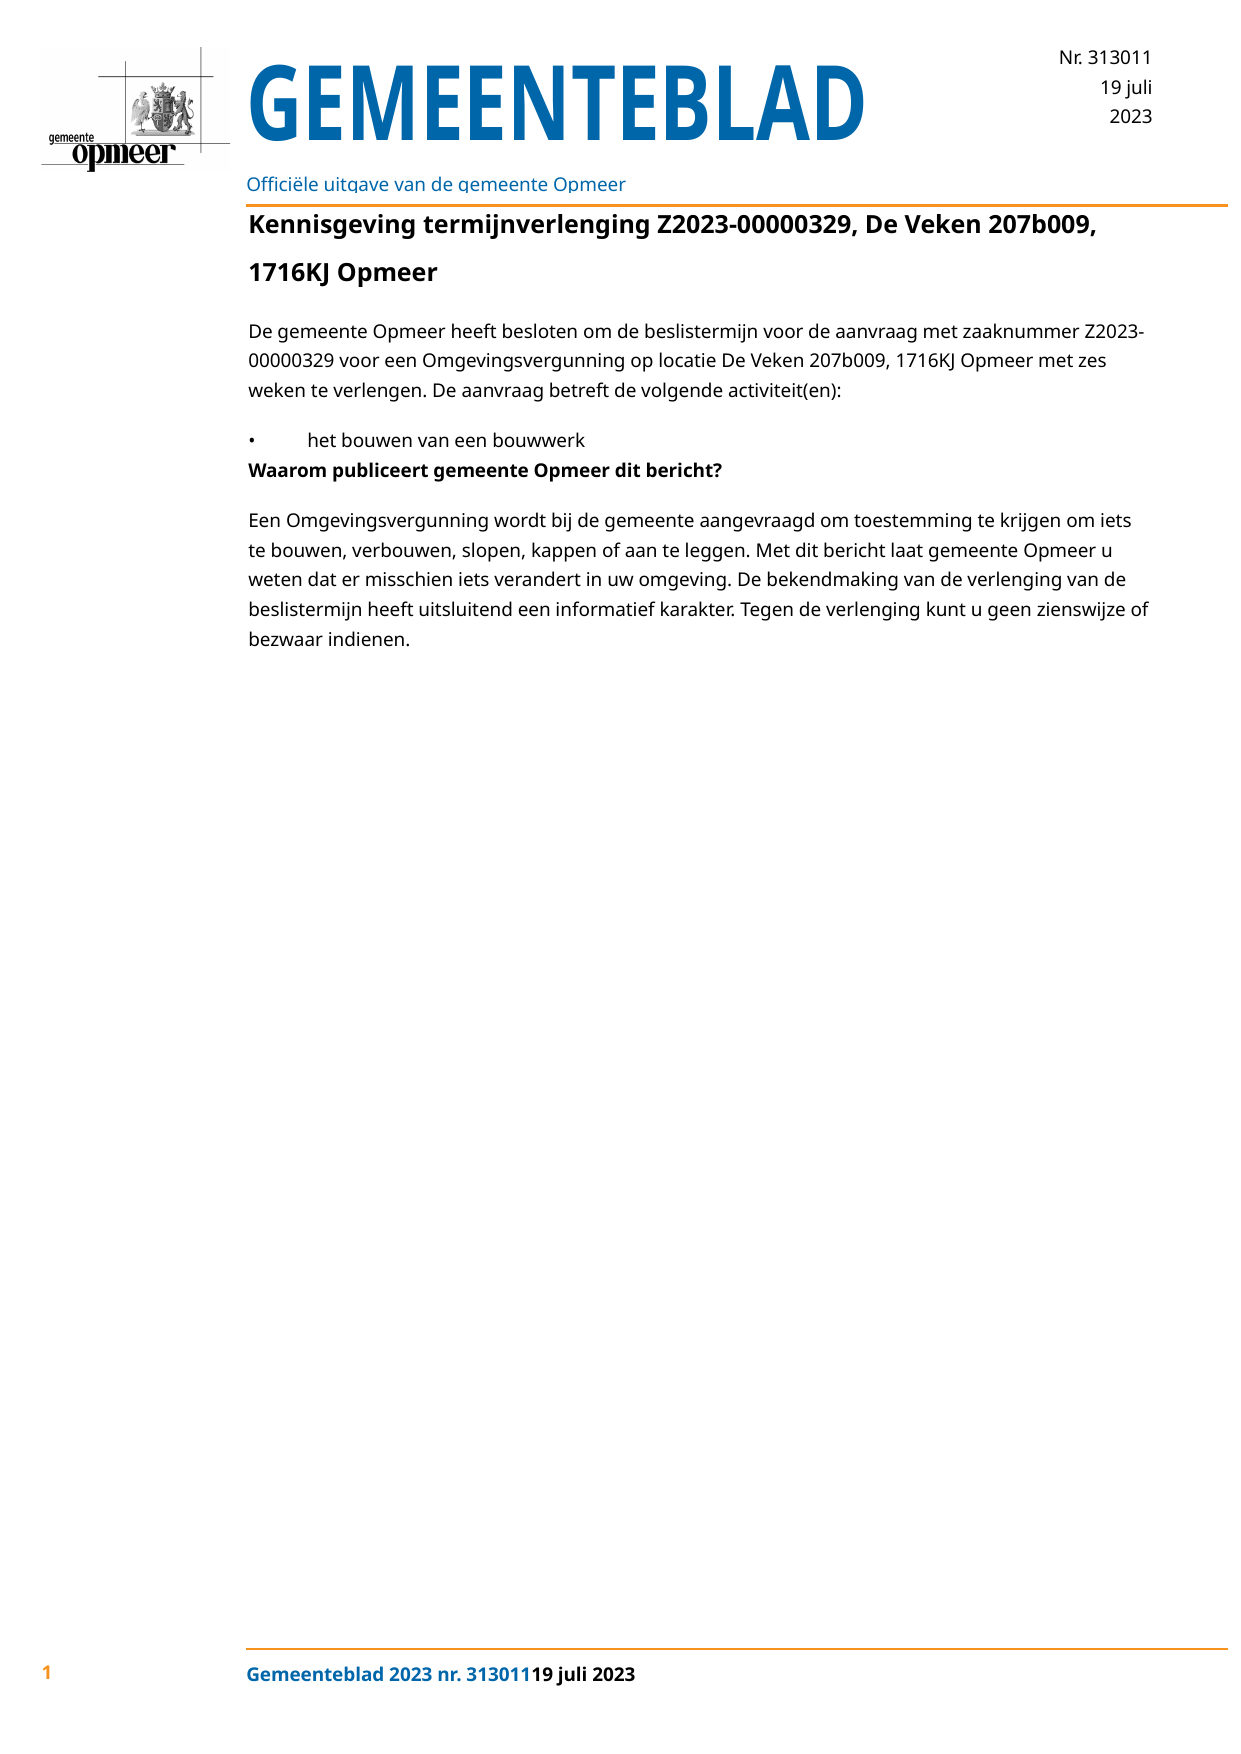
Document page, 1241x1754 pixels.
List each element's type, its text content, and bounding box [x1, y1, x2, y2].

text De gemeente Opmeer heeft besloten om de beslistermijn voor de aanvraag met zaaknummer Z2023-00000329 voor een Omgevingsvergunning op locatie De Veken 207b009, 1716KJ Opmeer met zes weken te verlengen. De aanvraag betreft de volgende activiteit(en): [248, 318, 1152, 403]
picture [41, 47, 231, 172]
text Waarom publiceert gemeente Opmeer dit bericht? [248, 457, 1152, 483]
list het bouwen van een bouwwerk [248, 427, 1152, 453]
text Een Omgevingsvergunning wordt bij de gemeente aangevraagd om toestemming te krijgen om iets te bouwen, verbouwen, slopen, kappen of aan te leggen. Met dit bericht laat gemeente Opmeer u weten dat er misschien iets verandert in uw omgeving. De bekendmaking van de verlenging van de beslistermijn heeft uitsluitend een informatief karakter. Tegen de verlenging kunt u geen zienswijze of bezwaar indienen. [248, 507, 1152, 652]
text Kennisgeving termijnverlenging Z2023-00000329, De Veken 207b009, 1716KJ Opmeer [248, 207, 1152, 288]
